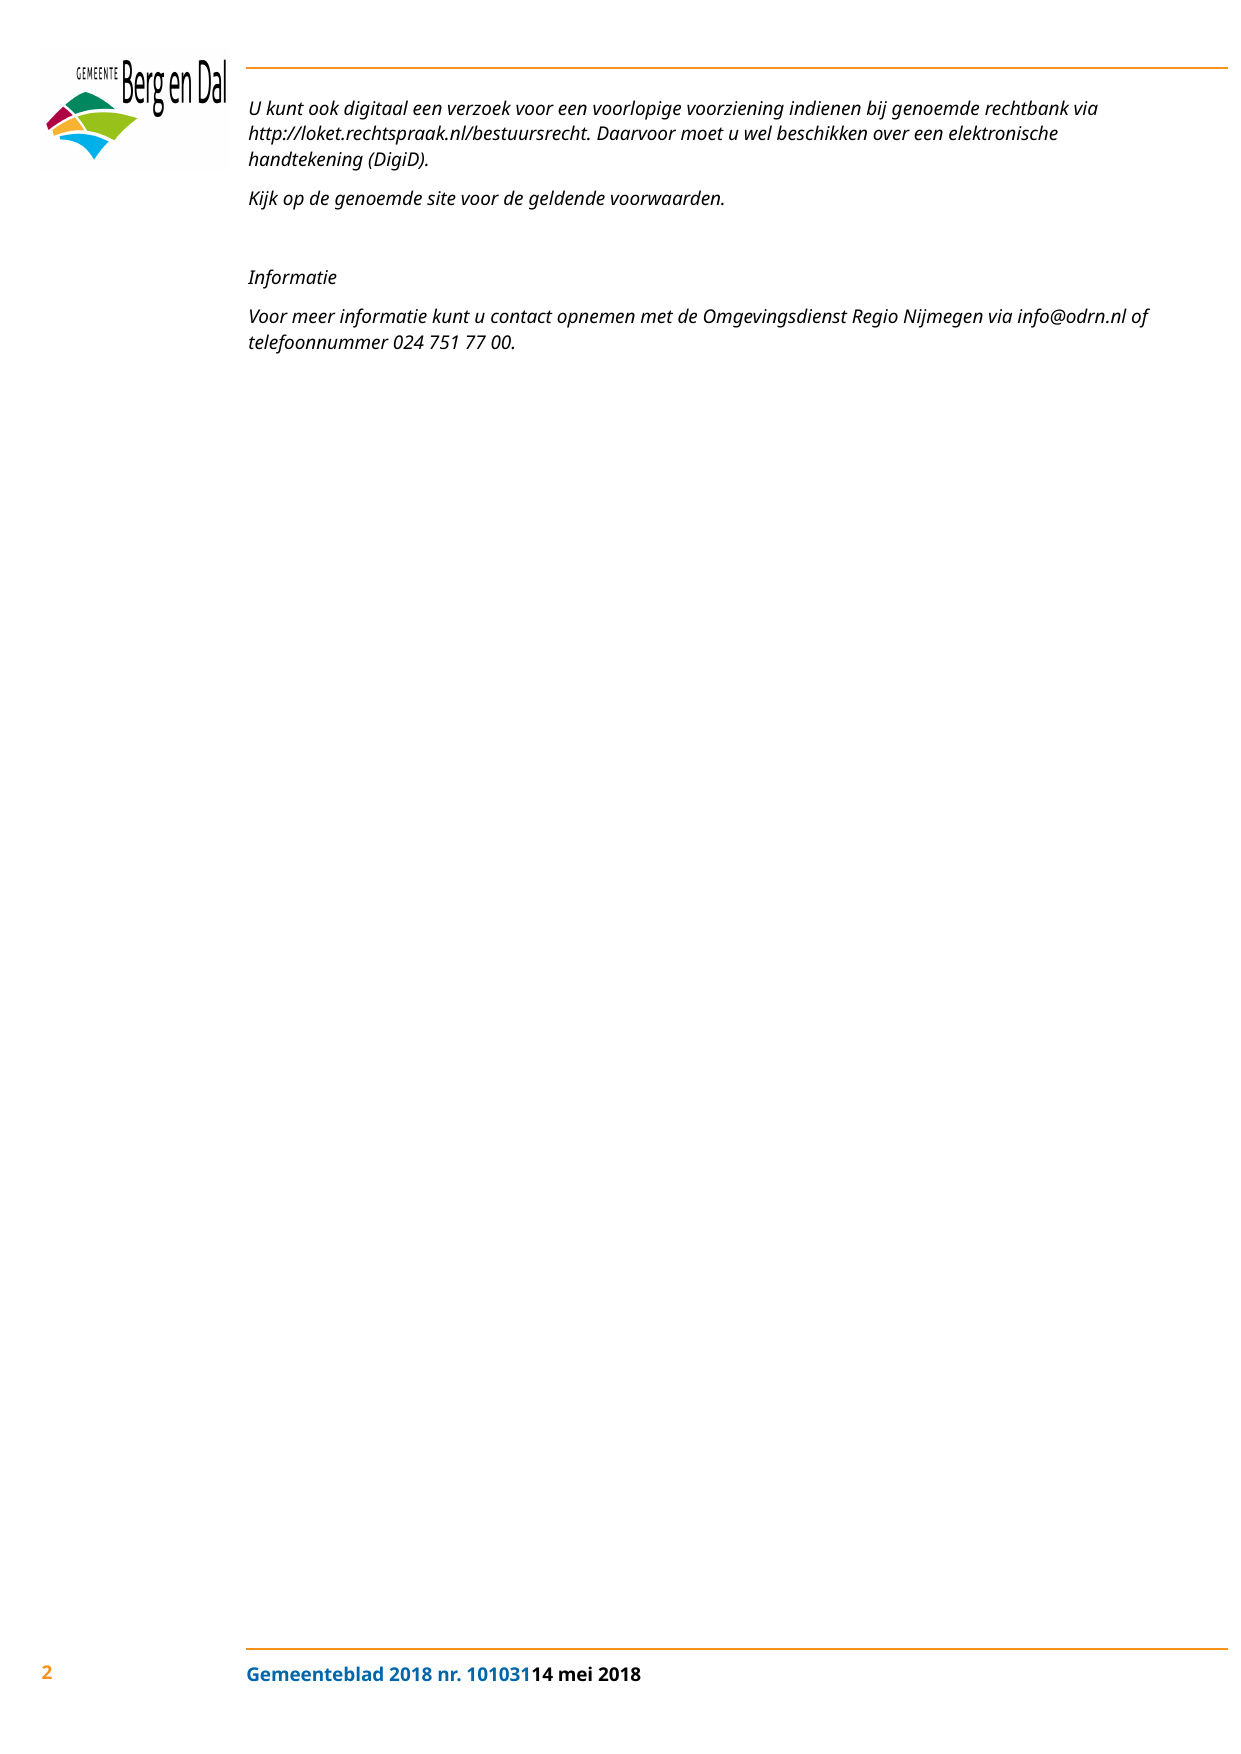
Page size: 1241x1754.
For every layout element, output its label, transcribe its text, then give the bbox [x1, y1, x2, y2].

text Kijk op de genoemde site voor de geldende voorwaarden. [248, 186, 1152, 211]
text Informatie [248, 264, 1152, 290]
picture [41, 47, 231, 172]
text U kunt ook digitaal een verzoek voor een voorlopige voorziening indienen bij genoemde rechtbank via http://loket.rechtspraak.nl/bestuursrecht. Daarvoor moet u wel beschikken over een elektronische handtekening (DigiD). [248, 95, 1152, 172]
text Voor meer informatie kunt u contact opnemen met de Omgevingsdienst Regio Nijmegen via info@odrn.nl of telefoonnummer 024 751 77 00. [248, 303, 1152, 355]
